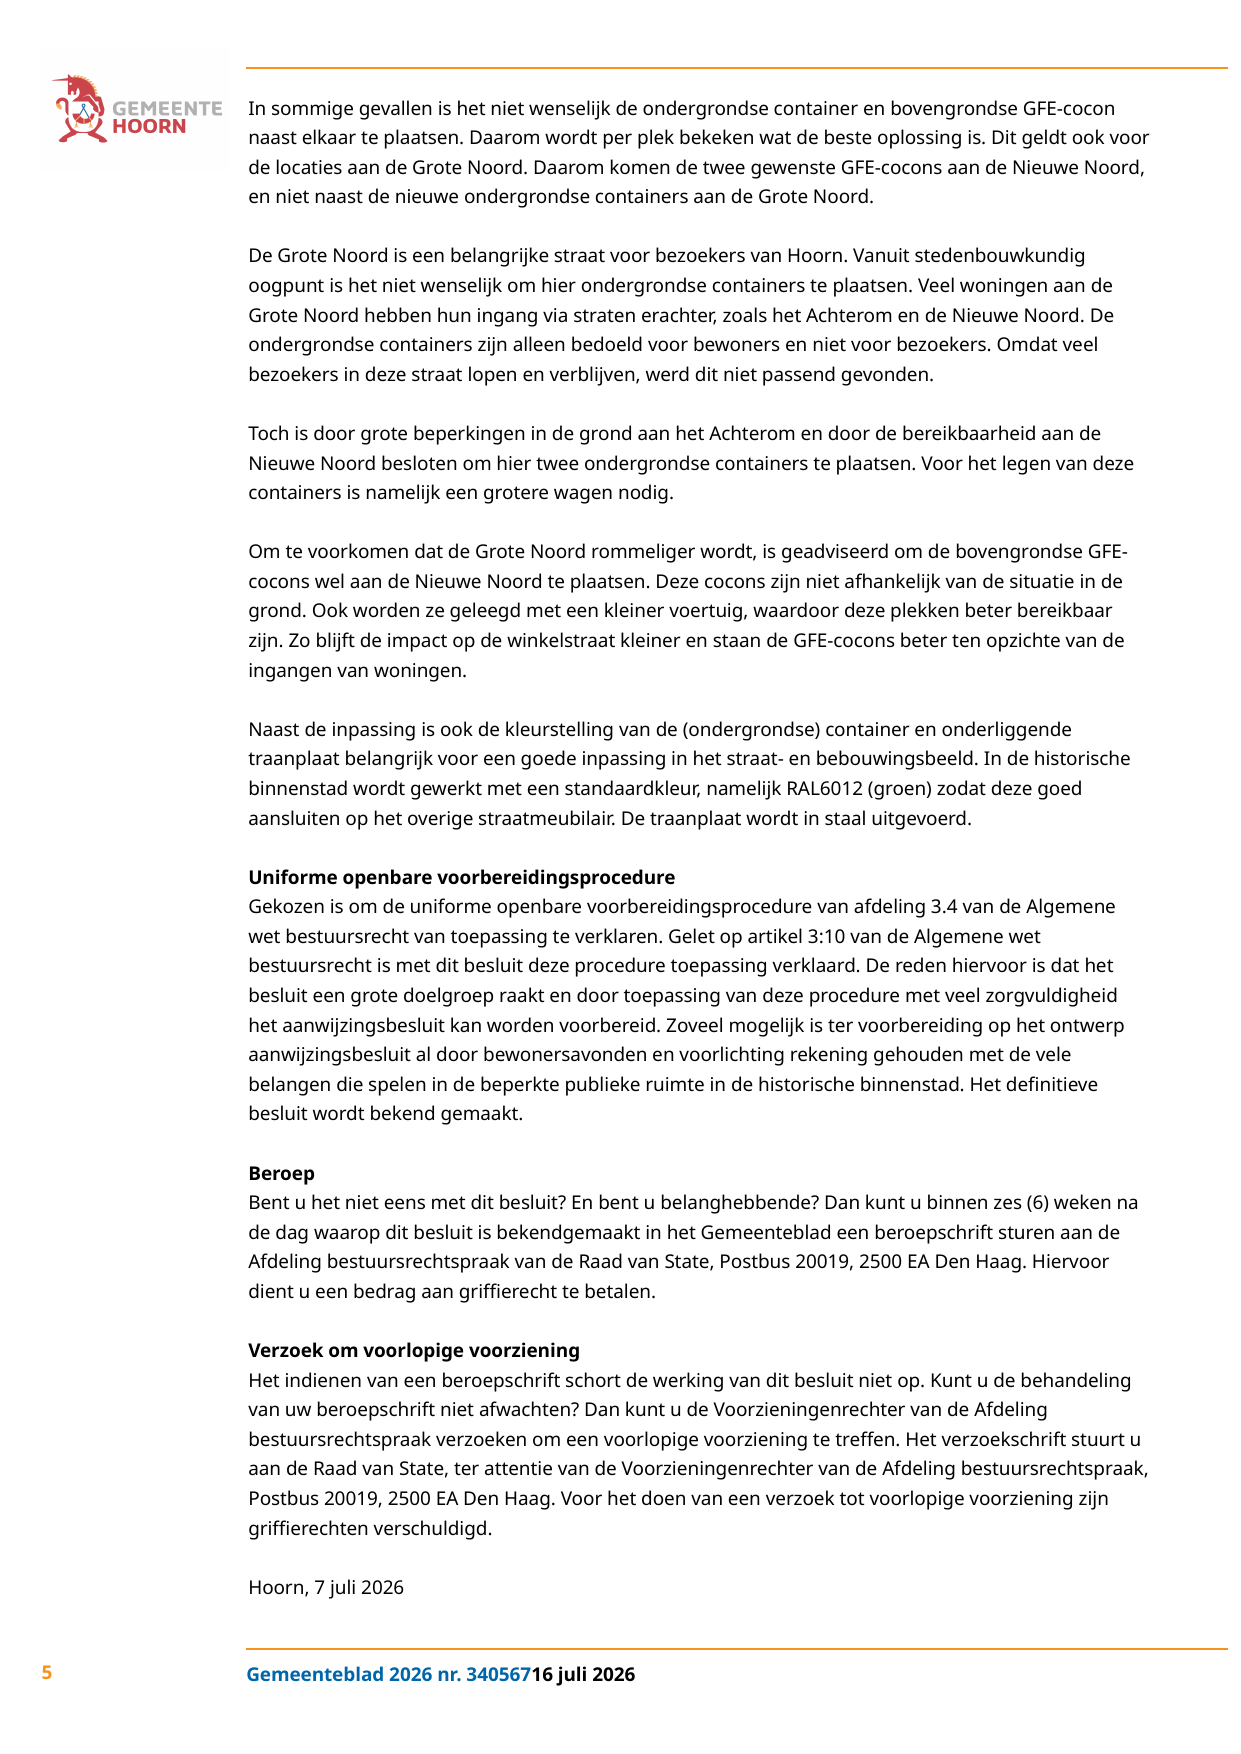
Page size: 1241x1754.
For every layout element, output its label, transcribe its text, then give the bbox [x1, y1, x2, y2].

text Toch is door grote beperkingen in de grond aan het Achterom en door de bereikbaarheid aan de Nieuwe Noord besloten om hier twee ondergrondse containers te plaatsen. Voor het legen van deze containers is namelijk een grotere wagen nodig. [248, 420, 1152, 505]
text De Grote Noord is een belangrijke straat voor bezoekers van Hoorn. Vanuit stedenbouwkundig oogpunt is het niet wenselijk om hier ondergrondse containers te plaatsen. Veel woningen aan de Grote Noord hebben hun ingang via straten erachter, zoals het Achterom en de Nieuwe Noord. De ondergrondse containers zijn alleen bedoeld voor bewoners en niet voor bezoekers. Omdat veel bezoekers in deze straat lopen en verblijven, werd dit niet passend gevonden. [248, 243, 1152, 387]
text Verzoek om voorlopige voorziening [248, 1337, 1152, 1363]
text Het indienen van een beroepschrift schort de werking van dit besluit niet op. Kunt u de behandeling van uw beroepschrift niet afwachten? Dan kunt u de Voorzieningenrechter van de Afdeling bestuursrechtspraak verzoeken om een voorlopige voorziening te treffen. Het verzoekschrift stuurt u aan de Raad van State, ter attentie van de Voorzieningenrechter van de Afdeling bestuursrechtspraak, Postbus 20019, 2500 EA Den Haag. Voor het doen van een verzoek tot voorlopige voorziening zijn griffierechten verschuldigd. [248, 1367, 1152, 1541]
text Beroep [248, 1160, 1152, 1186]
text In sommige gevallen is het niet wenselijk de ondergrondse container en bovengrondse GFE-cocon naast elkaar te plaatsen. Daarom wordt per plek bekeken wat de beste oplossing is. Dit geldt ook voor de locaties aan de Grote Noord. Daarom komen de twee gewenste GFE-cocons aan de Nieuwe Noord, en niet naast de nieuwe ondergrondse containers aan de Grote Noord. [248, 95, 1152, 209]
text Hoorn, 7 juli 2026 [248, 1574, 1152, 1600]
text Bent u het niet eens met dit besluit? En bent u belanghebbende? Dan kunt u binnen zes (6) weken na de dag waarop dit besluit is bekendgemaakt in het Gemeenteblad een beroepschrift sturen aan de Afdeling bestuursrechtspraak van de Raad van State, Postbus 20019, 2500 EA Den Haag. Hiervoor dient u een bedrag aan griffierecht te betalen. [248, 1189, 1152, 1304]
text Uniforme openbare voorbereidingsprocedure [248, 864, 1152, 890]
text Om te voorkomen dat de Grote Noord rommeliger wordt, is geadviseerd om de bovengrondse GFE-cocons wel aan de Nieuwe Noord te plaatsen. Deze cocons zijn niet afhankelijk van de situatie in de grond. Ook worden ze geleegd met een kleiner voertuig, waardoor deze plekken beter bereikbaar zijn. Zo blijft de impact op de winkelstraat kleiner en staan de GFE-cocons beter ten opzichte van de ingangen van woningen. [248, 538, 1152, 683]
text Gekozen is om de uniforme openbare voorbereidingsprocedure van afdeling 3.4 van de Algemene wet bestuursrecht van toepassing te verklaren. Gelet op artikel 3:10 van de Algemene wet bestuursrecht is met dit besluit deze procedure toepassing verklaard. De reden hiervoor is dat het besluit een grote doelgroep raakt en door toepassing van deze procedure met veel zorgvuldigheid het aanwijzingsbesluit kan worden voorbereid. Zoveel mogelijk is ter voorbereiding op het ontwerp aanwijzingsbesluit al door bewonersavonden en voorlichting rekening gehouden met de vele belangen die spelen in de beperkte publieke ruimte in de historische binnenstad. Het definitieve besluit wordt bekend gemaakt. [248, 893, 1152, 1126]
picture [41, 47, 231, 172]
text Naast de inpassing is ook de kleurstelling van de (ondergrondse) container en onderliggende traanplaat belangrijk voor een goede inpassing in het straat- en bebouwingsbeeld. In de historische binnenstad wordt gewerkt met een standaardkleur, namelijk RAL6012 (groen) zodat deze goed aansluiten op het overige straatmeubilair. De traanplaat wordt in staal uitgevoerd. [248, 716, 1152, 831]
